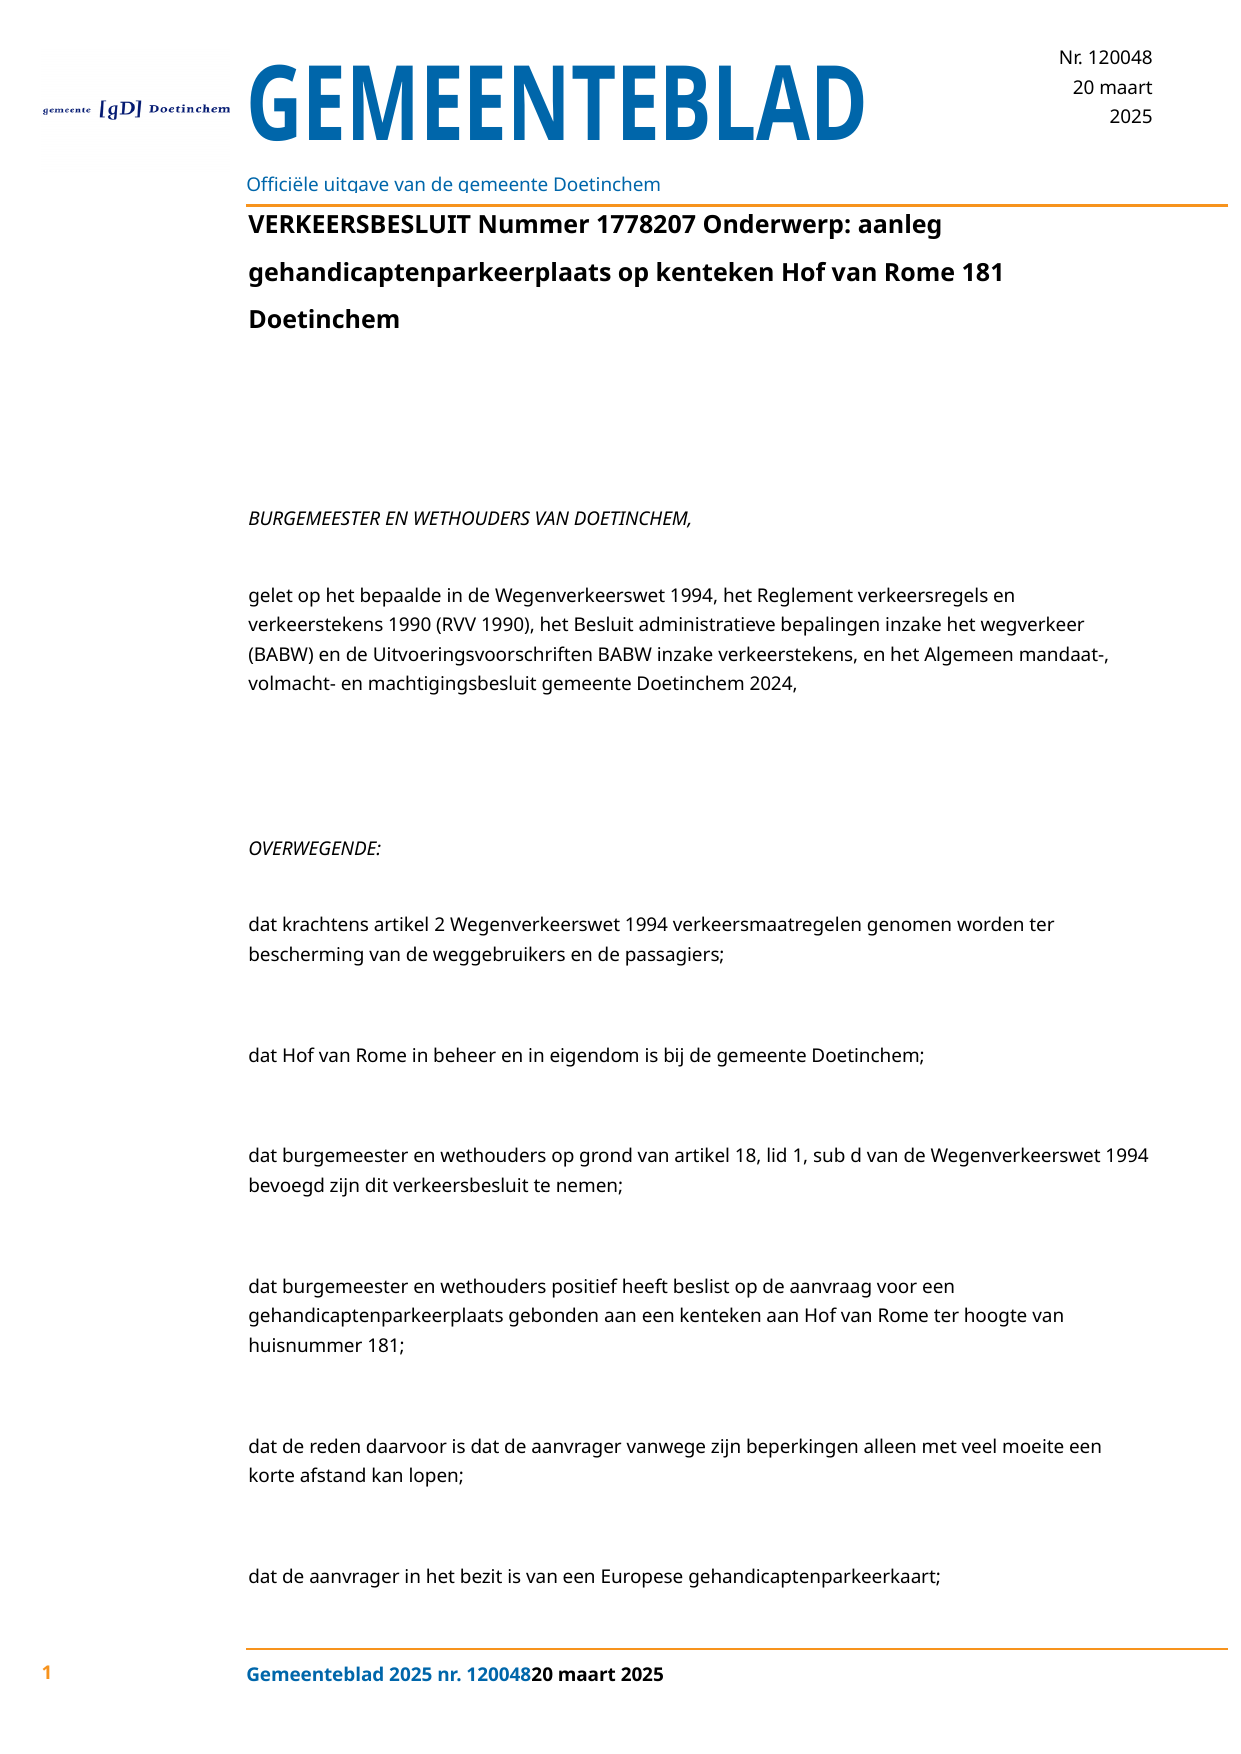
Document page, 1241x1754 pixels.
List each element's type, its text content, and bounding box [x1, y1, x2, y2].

text dat krachtens artikel 2 Wegenverkeerswet 1994 verkeersmaatregelen genomen worden ter bescherming van de weggebruikers en de passagiers; [248, 911, 1152, 967]
text gelet op het bepaalde in de Wegenverkeerswet 1994, het Reglement verkeersregels en verkeerstekens 1990 (RVV 1990), het Besluit administratieve bepalingen inzake het wegverkeer (BABW) en de Uitvoeringsvoorschriften BABW inzake verkeerstekens, en het Algemeen mandaat-, volmacht- en machtigingsbesluit gemeente Doetinchem 2024, [248, 582, 1152, 696]
text dat burgemeester en wethouders op grond van artikel 18, lid 1, sub d van de Wegenverkeerswet 1994 bevoegd zijn dit verkeersbesluit te nemen; [248, 1143, 1152, 1198]
picture [41, 47, 231, 172]
text OVERWEGENDE: [248, 835, 1152, 861]
text dat de aanvrager in het bezit is van een Europese gehandicaptenparkeerkaart; [248, 1563, 1152, 1589]
text dat de reden daarvoor is dat de aanvrager vanwege zijn beperkingen alleen met veel moeite een korte afstand kan lopen; [248, 1433, 1152, 1488]
text BURGEMEESTER EN WETHOUDERS VAN DOETINCHEM, [248, 506, 1152, 531]
text VERKEERSBESLUIT Nummer 1778207 Onderwerp: aanleg gehandicaptenparkeerplaats op kenteken Hof van Rome 181 Doetinchem [248, 207, 1152, 336]
text dat burgemeester en wethouders positief heeft beslist op de aanvraag voor een gehandicaptenparkeerplaats gebonden aan een kenteken aan Hof van Rome ter hoogte van huisnummer 181; [248, 1273, 1152, 1358]
text dat Hof van Rome in beheer en in eigendom is bij de gemeente Doetinchem; [248, 1042, 1152, 1068]
